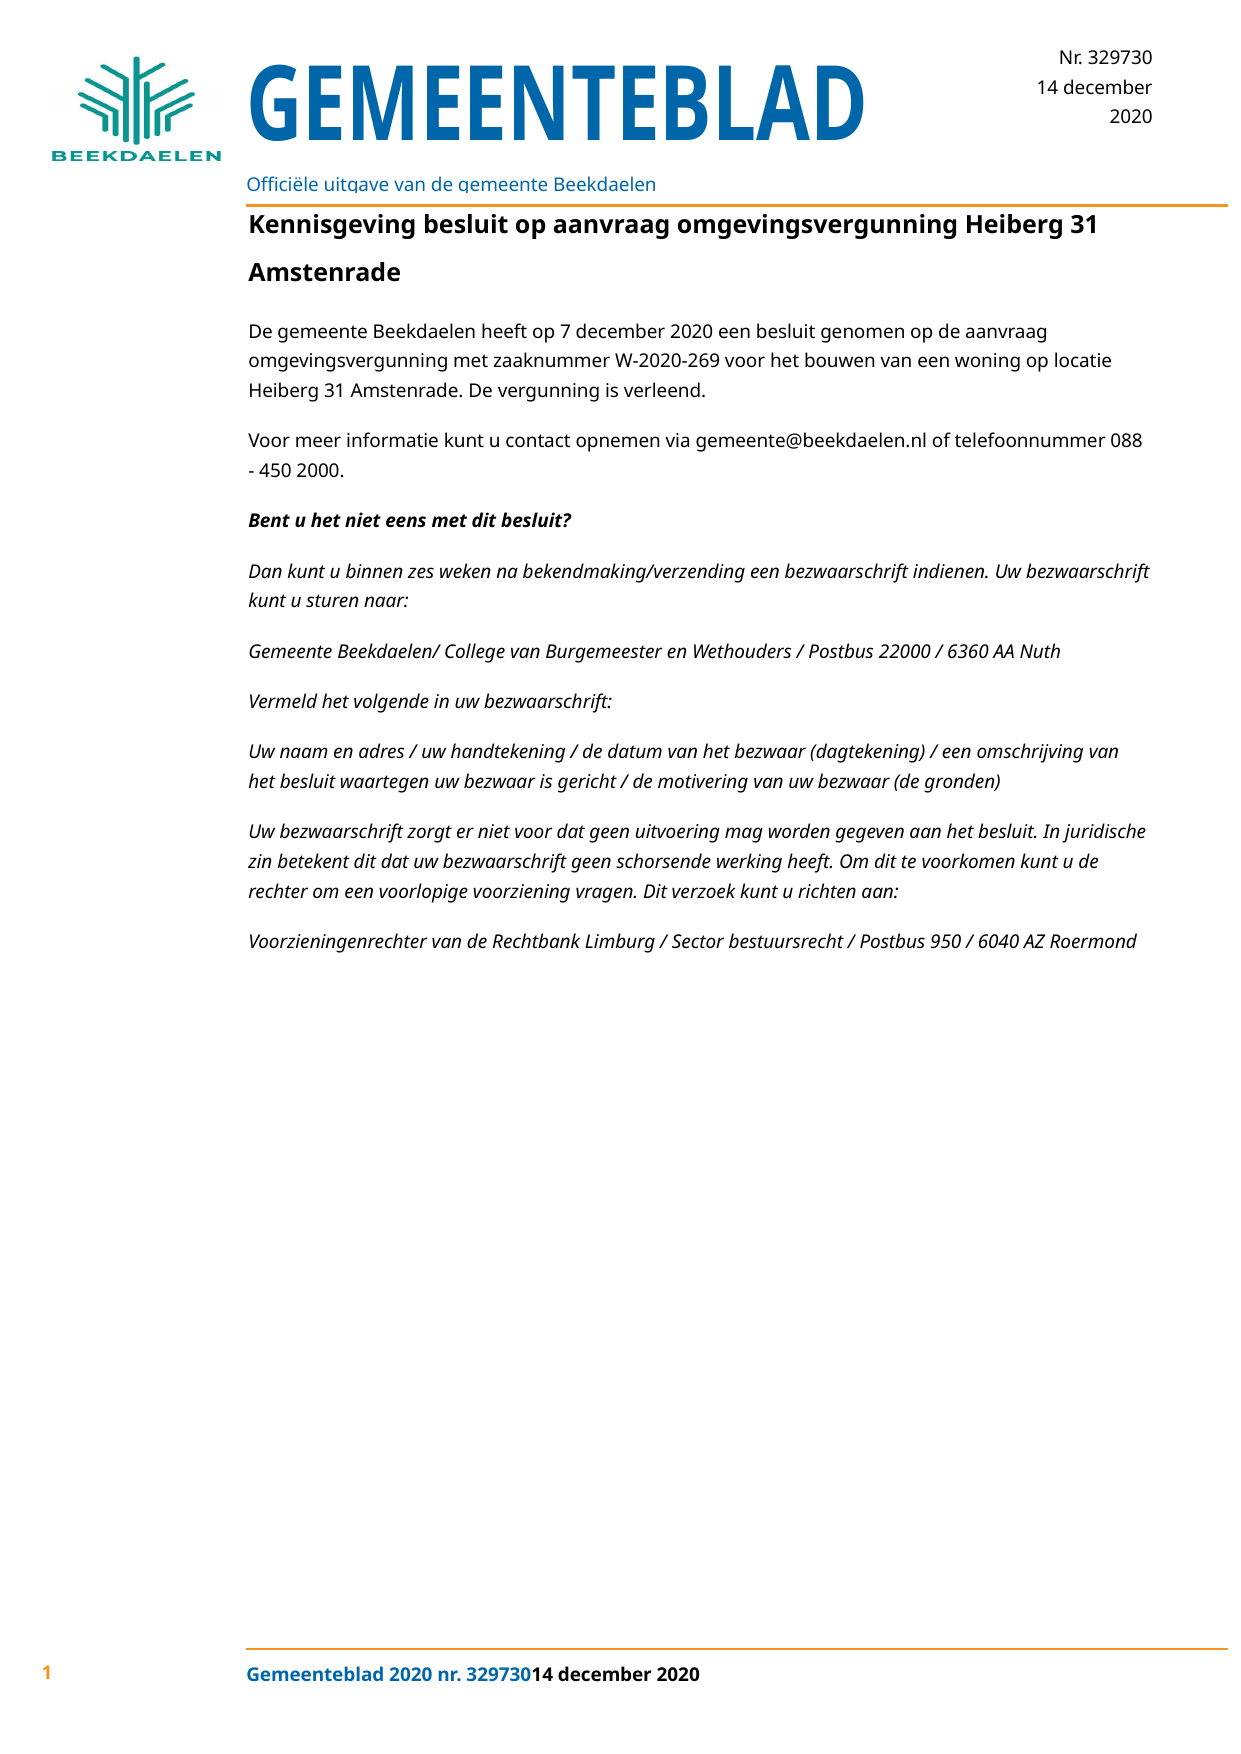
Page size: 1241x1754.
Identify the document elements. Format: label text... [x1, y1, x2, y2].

text Bent u het niet eens met dit besluit? [248, 507, 1152, 533]
text Kennisgeving besluit op aanvraag omgevingsvergunning Heiberg 31 Amstenrade [248, 207, 1152, 288]
text Voorzieningenrechter van de Rechtbank Limburg / Sector bestuursrecht / Postbus 950 / 6040 AZ Roermond [248, 928, 1152, 954]
text Dan kunt u binnen zes weken na bekendmaking/verzending een bezwaarschrift indienen. Uw bezwaarschrift kunt u sturen naar: [248, 558, 1152, 613]
text Uw bezwaarschrift zorgt er niet voor dat geen uitvoering mag worden gegeven aan het besluit. In juridische zin betekent dit dat uw bezwaarschrift geen schorsende werking heeft. Om dit te voorkomen kunt u de rechter om een voorlopige voorziening vragen. Dit verzoek kunt u richten aan: [248, 819, 1152, 904]
text Voor meer informatie kunt u contact opnemen via gemeente@beekdaelen.nl of telefoonnummer 088 - 450 2000. [248, 427, 1152, 483]
text Gemeente Beekdaelen/ College van Burgemeester en Wethouders / Postbus 22000 / 6360 AA Nuth [248, 638, 1152, 664]
text Vermeld het volgende in uw bezwaarschrift: [248, 688, 1152, 714]
text Uw naam en adres / uw handtekening / de datum van het bezwaar (dagtekening) / een omschrijving van het besluit waartegen uw bezwaar is gericht / de motivering van uw bezwaar (de gronden) [248, 739, 1152, 794]
text De gemeente Beekdaelen heeft op 7 december 2020 een besluit genomen op de aanvraag omgevingsvergunning met zaaknummer W-2020-269 voor het bouwen van een woning op locatie Heiberg 31 Amstenrade. De vergunning is verleend. [248, 318, 1152, 403]
picture [41, 47, 231, 172]
